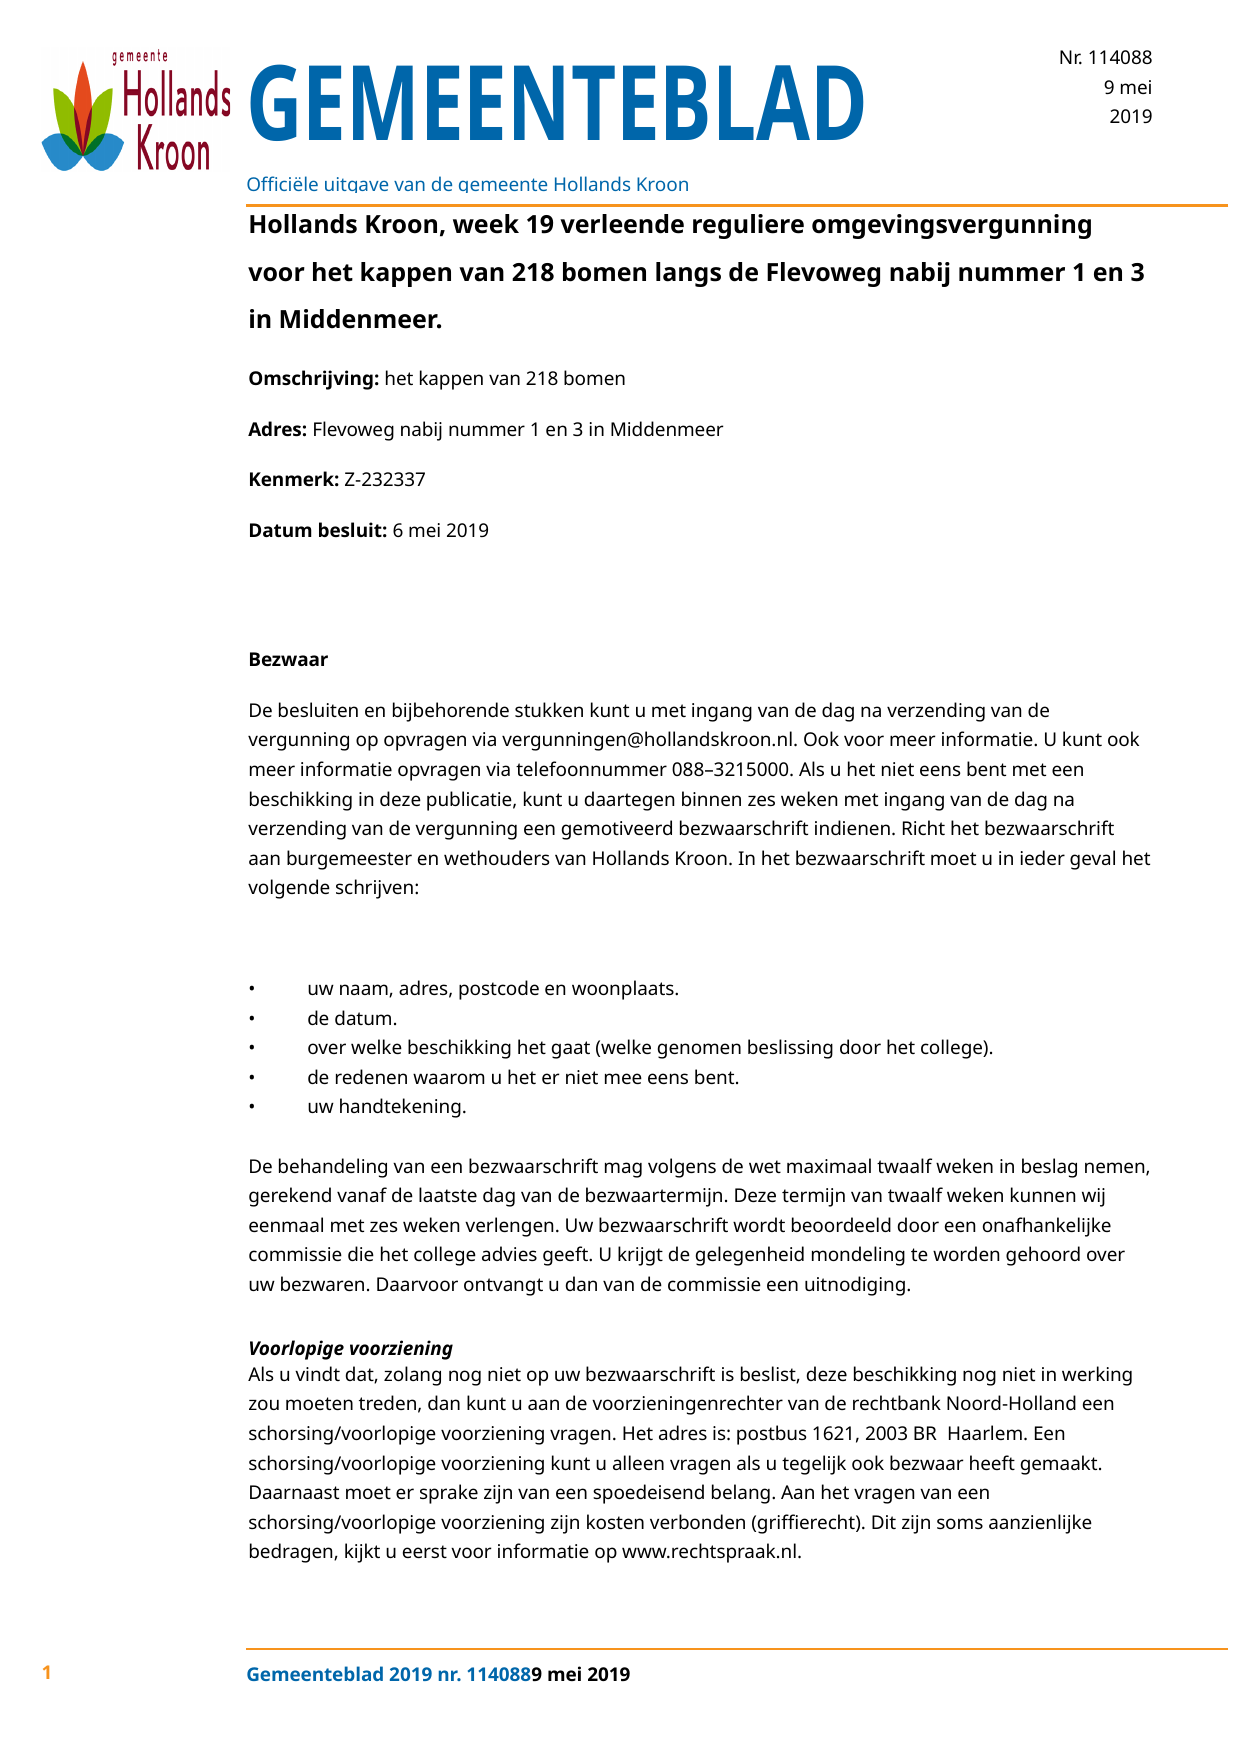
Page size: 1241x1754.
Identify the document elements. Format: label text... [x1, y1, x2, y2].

text Hollands Kroon, week 19 verleende reguliere omgevingsvergunning voor het kappen van 218 bomen langs de Flevoweg nabij nummer 1 en 3 in Middenmeer. [248, 207, 1152, 336]
text Omschrijving: het kappen van 218 bomen [248, 366, 1152, 391]
text Adres: Flevoweg nabij nummer 1 en 3 in Middenmeer [248, 416, 1152, 442]
list de redenen waarom u het er niet mee eens bent. [248, 1064, 1152, 1090]
list uw naam, adres, postcode en woonplaats. [248, 975, 1152, 1001]
picture [41, 47, 231, 172]
list de datum. [248, 1005, 1152, 1031]
text De besluiten en bijbehorende stukken kunt u met ingang van de dag na verzending van de vergunning op opvragen via vergunningen@hollandskroon.nl. Ook voor meer informatie. U kunt ook meer informatie opvragen via telefoonnummer 088–3215000. Als u het niet eens bent met een beschikking in deze publicatie, kunt u daartegen binnen zes weken met ingang van de dag na verzending van de vergunning een gemotiveerd bezwaarschrift indienen. Richt het bezwaarschrift aan burgemeester en wethouders van Hollands Kroon. In het bezwaarschrift moet u in ieder geval het volgende schrijven: [248, 697, 1152, 900]
text De behandeling van een bezwaarschrift mag volgens de wet maximaal twaalf weken in beslag nemen, gerekend vanaf de laatste dag van de bezwaartermijn. Deze termijn van twaalf weken kunnen wij eenmaal met zes weken verlengen. Uw bezwaarschrift wordt beoordeeld door een onafhankelijke commissie die het college advies geeft. U krijgt de gelegenheid mondeling te worden gehoord over uw bezwaren. Daarvoor ontvangt u dan van de commissie een uitnodiging. [248, 1153, 1152, 1297]
table_header Datum besluit: 6 mei 2019 [248, 517, 700, 543]
text Kenmerk: Z-232337 [248, 466, 1152, 492]
list uw handtekening. [248, 1094, 1152, 1119]
text Als u vindt dat, zolang nog niet op uw bezwaarschrift is beslist, deze beschikking nog niet in werking zou moeten treden, dan kunt u aan de voorzieningenrechter van de rechtbank Noord-Holland een schorsing/voorlopige voorziening vragen. Het adres is: postbus 1621, 2003 BR Haarlem. Een schorsing/voorlopige voorziening kunt u alleen vragen als u tegelijk ook bezwaar heeft gemaakt. Daarnaast moet er sprake zijn van een spoedeisend belang. Aan het vragen van een schorsing/voorlopige voorziening zijn kosten verbonden (griffierecht). Dit zijn soms aanzienlijke bedragen, kijkt u eerst voor informatie op www.rechtspraak.nl. [248, 1361, 1152, 1564]
list over welke beschikking het gaat (welke genomen beslissing door het college). [248, 1034, 1152, 1060]
table_header [700, 517, 1152, 543]
text Voorlopige voorziening [248, 1335, 1152, 1361]
text Bezwaar [248, 647, 1152, 672]
